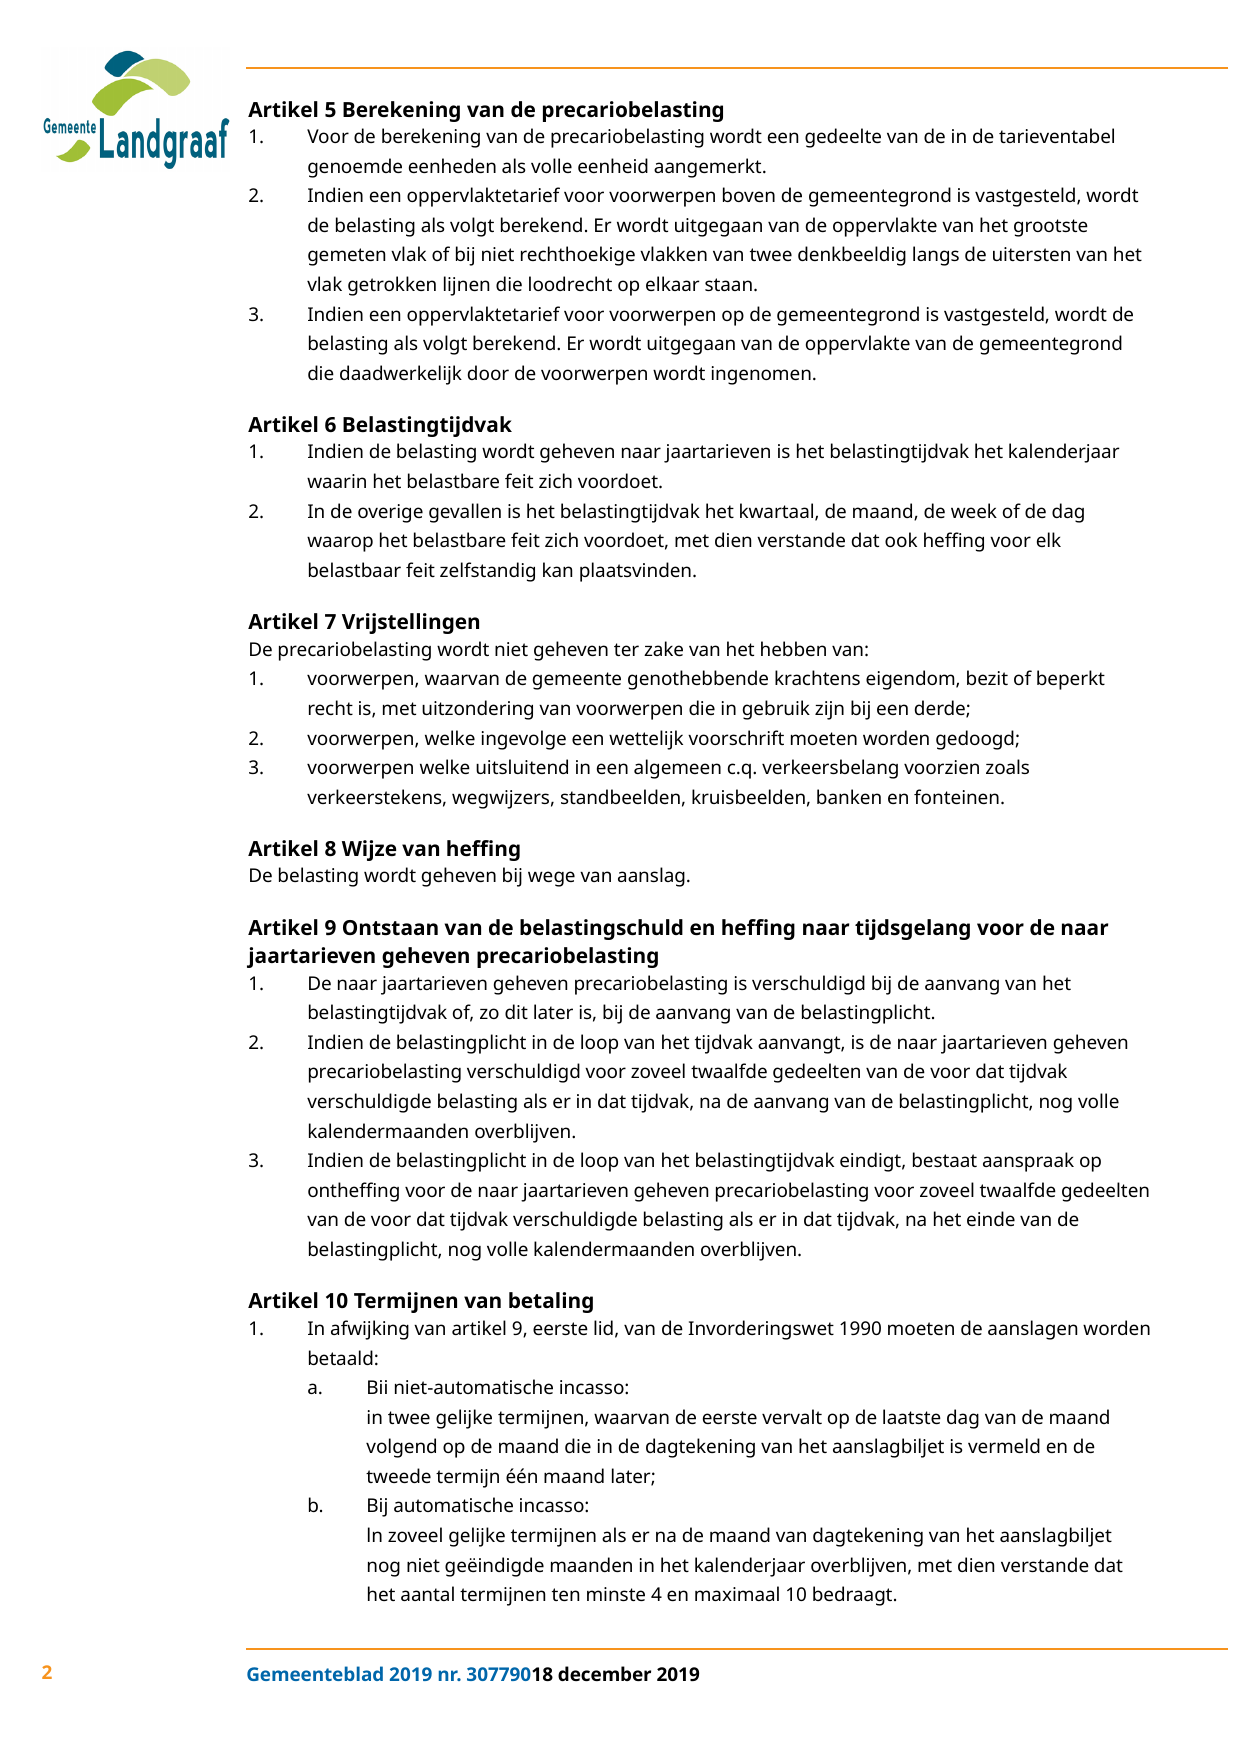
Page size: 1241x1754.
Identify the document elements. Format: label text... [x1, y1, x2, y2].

text Artikel 9 Ontstaan van de belastingschuld en heffing naar tijdsgelang voor de naar jaartarieven geheven precariobelasting [248, 913, 1152, 970]
text Artikel 10 Termijnen van betaling [248, 1287, 1152, 1315]
picture [41, 47, 231, 172]
list voorwerpen, welke ingevolge een wettelijk voorschrift moeten worden gedoogd; [248, 725, 1152, 750]
list ln zoveel gelijke termijnen als er na de maand van dagtekening van het aanslagbiljet nog niet geëindigde maanden in het kalenderjaar overblijven, met dien verstande dat het aantal termijnen ten minste 4 en maximaal 10 bedraagt. [307, 1522, 1152, 1607]
list voorwerpen, waarvan de gemeente genothebbende krachtens eigendom, bezit of beperkt recht is, met uitzondering van voorwerpen die in gebruik zijn bij een derde; [248, 666, 1152, 721]
list Bij automatische incasso: [307, 1493, 1152, 1518]
list Indien de belasting wordt geheven naar jaartarieven is het belastingtijdvak het kalenderjaar waarin het belastbare feit zich voordoet. [248, 439, 1152, 494]
text Artikel 7 Vrijstellingen [248, 607, 1152, 636]
list Voor de berekening van de precariobelasting wordt een gedeelte van de in de tarieventabel genoemde eenheden als volle eenheid aangemerkt. [248, 123, 1152, 178]
list Indien de belastingplicht in de loop van het belastingtijdvak eindigt, bestaat aanspraak op ontheffing voor de naar jaartarieven geheven precariobelasting voor zoveel twaalfde gedeelten van de voor dat tijdvak verschuldigde belasting als er in dat tijdvak, na het einde van de belastingplicht, nog volle kalendermaanden overblijven. [248, 1147, 1152, 1262]
text Artikel 6 Belastingtijdvak [248, 410, 1152, 439]
list Indien een oppervlaktetarief voor voorwerpen boven de gemeentegrond is vastgesteld, wordt de belasting als volgt berekend. Er wordt uitgegaan van de oppervlakte van het grootste gemeten vlak of bij niet rechthoekige vlakken van twee denkbeeldig langs de uitersten van het vlak getrokken lijnen die loodrecht op elkaar staan. [248, 182, 1152, 297]
text De precariobelasting wordt niet geheven ter zake van het hebben van: [248, 636, 1152, 662]
list Indien de belastingplicht in de loop van het tijdvak aanvangt, is de naar jaartarieven geheven precariobelasting verschuldigd voor zoveel twaalfde gedeelten van de voor dat tijdvak verschuldigde belasting als er in dat tijdvak, na de aanvang van de belastingplicht, nog volle kalendermaanden overblijven. [248, 1029, 1152, 1144]
list De naar jaartarieven geheven precariobelasting is verschuldigd bij de aanvang van het belastingtijdvak of, zo dit later is, bij de aanvang van de belastingplicht. [248, 970, 1152, 1025]
list In afwijking van artikel 9, eerste lid, van de Invorderingswet 1990 moeten de aanslagen worden betaald: [248, 1315, 1152, 1370]
list voorwerpen welke uitsluitend in een algemeen c.q. verkeersbelang voorzien zoals verkeerstekens, wegwijzers, standbeelden, kruisbeelden, banken en fonteinen. [248, 754, 1152, 809]
list Bii niet-automatische incasso: [307, 1374, 1152, 1400]
list In de overige gevallen is het belastingtijdvak het kwartaal, de maand, de week of de dag waarop het belastbare feit zich voordoet, met dien verstande dat ook heffing voor elk belastbaar feit zelfstandig kan plaatsvinden. [248, 498, 1152, 583]
text Artikel 8 Wijze van heffing [248, 834, 1152, 863]
text Artikel 5 Berekening van de precariobelasting [248, 95, 1152, 123]
text De belasting wordt geheven bij wege van aanslag. [248, 863, 1152, 888]
list Indien een oppervlaktetarief voor voorwerpen op de gemeentegrond is vastgesteld, wordt de belasting als volgt berekend. Er wordt uitgegaan van de oppervlakte van de gemeentegrond die daadwerkelijk door de voorwerpen wordt ingenomen. [248, 301, 1152, 386]
list in twee gelijke termijnen, waarvan de eerste vervalt op de laatste dag van de maand volgend op de maand die in de dagtekening van het aanslagbiljet is vermeld en de tweede termijn één maand later; [307, 1404, 1152, 1489]
